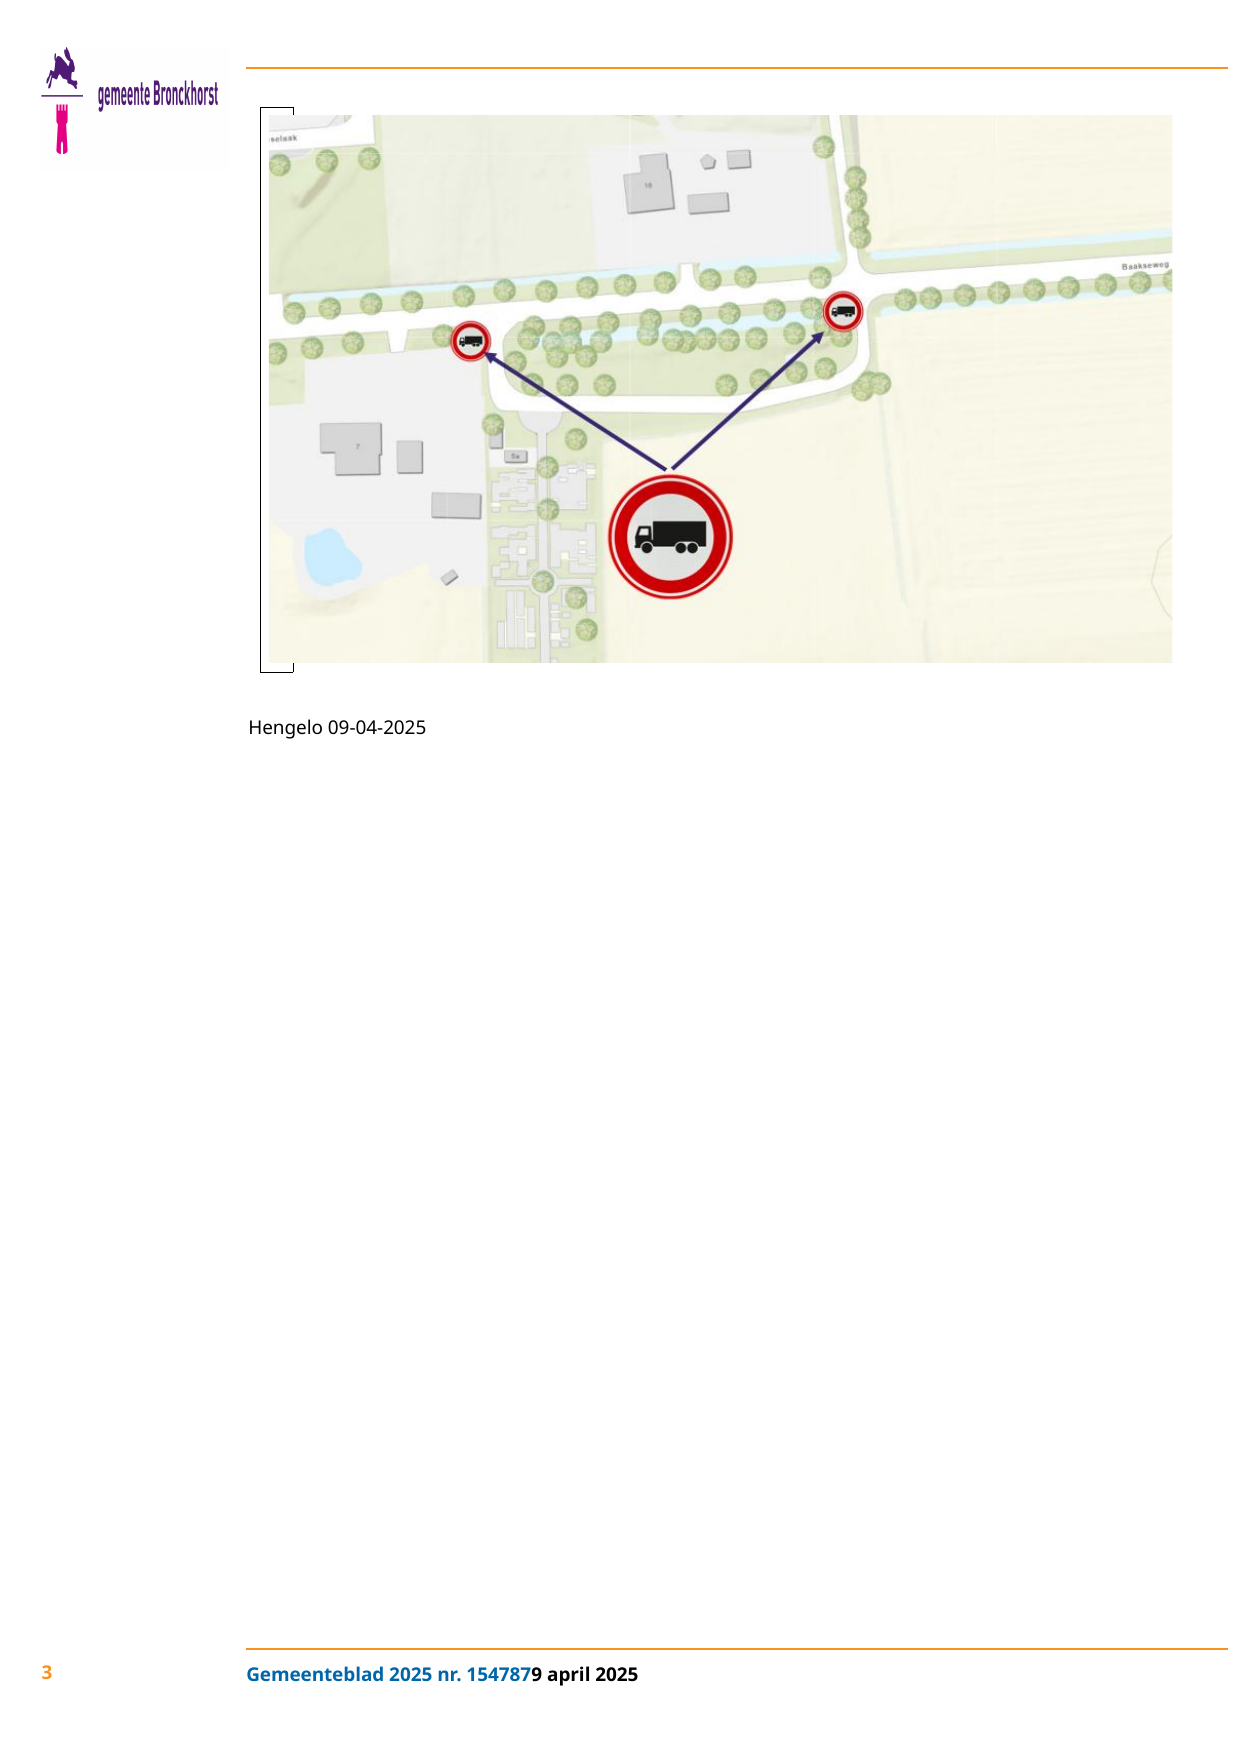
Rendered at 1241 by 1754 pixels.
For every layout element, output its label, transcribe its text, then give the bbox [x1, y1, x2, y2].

picture [268, 115, 1173, 663]
picture [41, 47, 231, 172]
text Hengelo 09-04-2025 [248, 714, 1152, 740]
